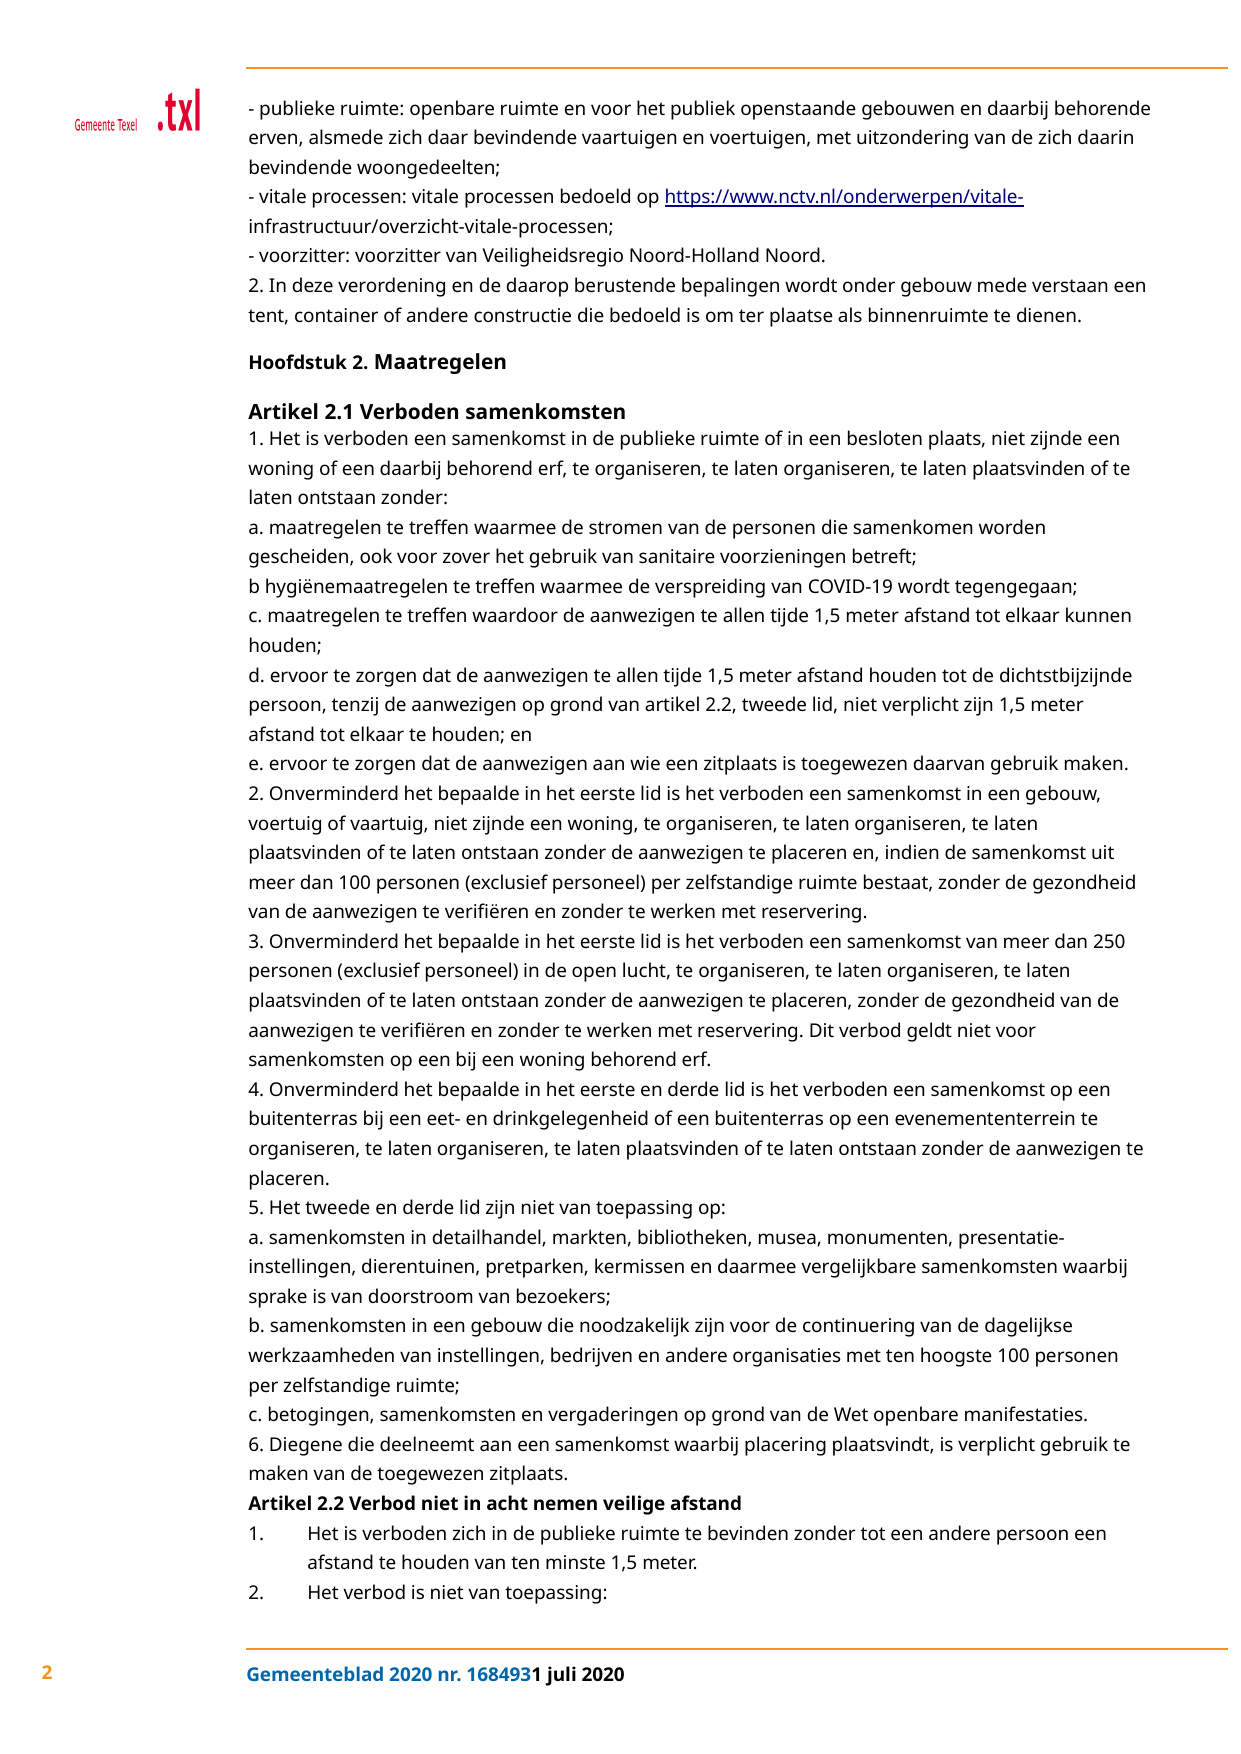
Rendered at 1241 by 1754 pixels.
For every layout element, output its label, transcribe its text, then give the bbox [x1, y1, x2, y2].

text 6. Diegene die deelneemt aan een samenkomst waarbij placering plaatsvindt, is verplicht gebruik te maken van de toegewezen zitplaats. [248, 1431, 1152, 1486]
text 2. In deze verordening en de daarop berustende bepalingen wordt onder gebouw mede verstaan een tent, container of andere constructie die bedoeld is om ter plaatse als binnenruimte te dienen. [248, 272, 1152, 328]
text Artikel 2.1 Verboden samenkomsten [248, 397, 1152, 425]
text a. maatregelen te treffen waarmee de stromen van de personen die samenkomen worden gescheiden, ook voor zover het gebruik van sanitaire voorzieningen betreft; [248, 514, 1152, 569]
text 2. Onverminderd het bepaalde in het eerste lid is het verboden een samenkomst in een gebouw, voertuig of vaartuig, niet zijnde een woning, te organiseren, te laten organiseren, te laten plaatsvinden of te laten ontstaan zonder de aanwezigen te placeren en, indien de samenkomst uit meer dan 100 personen (exclusief personeel) per zelfstandige ruimte bestaat, zonder de gezondheid van de aanwezigen te verifiëren en zonder te werken met reservering. [248, 780, 1152, 924]
picture [41, 47, 231, 172]
text 3. Onverminderd het bepaalde in het eerste lid is het verboden een samenkomst van meer dan 250 personen (exclusief personeel) in de open lucht, te organiseren, te laten organiseren, te laten plaatsvinden of te laten ontstaan zonder de aanwezigen te placeren, zonder de gezondheid van de aanwezigen te verifiëren en zonder te werken met reservering. Dit verbod geldt niet voor samenkomsten op een bij een woning behorend erf. [248, 928, 1152, 1072]
text d. ervoor te zorgen dat de aanwezigen te allen tijde 1,5 meter afstand houden tot de dichtstbijzijnde persoon, tenzij de aanwezigen op grond van artikel 2.2, tweede lid, niet verplicht zijn 1,5 meter afstand tot elkaar te houden; en [248, 662, 1152, 747]
text c. betogingen, samenkomsten en vergaderingen op grond van de Wet openbare manifestaties. [248, 1401, 1152, 1427]
text 1. Het is verboden een samenkomst in de publieke ruimte of in een besloten plaats, niet zijnde een woning of een daarbij behorend erf, te organiseren, te laten organiseren, te laten plaatsvinden of te laten ontstaan zonder: [248, 425, 1152, 510]
text c. maatregelen te treffen waardoor de aanwezigen te allen tijde 1,5 meter afstand tot elkaar kunnen houden; [248, 603, 1152, 658]
text 5. Het tweede en derde lid zijn niet van toepassing op: [248, 1194, 1152, 1220]
text Hoofdstuk 2. Maatregelen [248, 347, 1152, 376]
text - voorzitter: voorzitter van Veiligheidsregio Noord-Holland Noord. [248, 243, 1152, 268]
text - publieke ruimte: openbare ruimte en voor het publiek openstaande gebouwen en daarbij behorende erven, alsmede zich daar bevindende vaartuigen en voertuigen, met uitzondering van de zich daarin bevindende woongedeelten; [248, 95, 1152, 180]
list Het is verboden zich in de publieke ruimte te bevinden zonder tot een andere persoon een afstand te houden van ten minste 1,5 meter. [248, 1520, 1152, 1575]
text b hygiënemaatregelen te treffen waarmee de verspreiding van COVID-19 wordt tegengegaan; [248, 573, 1152, 599]
text b. samenkomsten in een gebouw die noodzakelijk zijn voor de continuering van de dagelijkse werkzaamheden van instellingen, bedrijven en andere organisaties met ten hoogste 100 personen per zelfstandige ruimte; [248, 1313, 1152, 1398]
text - vitale processen: vitale processen bedoeld op https://www.nctv.nl/onderwerpen/vitale-infrastructuur/overzicht-vitale-processen; [248, 183, 1152, 239]
text e. ervoor te zorgen dat de aanwezigen aan wie een zitplaats is toegewezen daarvan gebruik maken. [248, 751, 1152, 776]
text a. samenkomsten in detailhandel, markten, bibliotheken, musea, monumenten, presentatie-instellingen, dierentuinen, pretparken, kermissen en daarmee vergelijkbare samenkomsten waarbij sprake is van doorstroom van bezoekers; [248, 1224, 1152, 1309]
text Artikel 2.2 Verbod niet in acht nemen veilige afstand [248, 1490, 1152, 1516]
list Het verbod is niet van toepassing: [248, 1579, 1152, 1605]
text 4. Onverminderd het bepaalde in het eerste en derde lid is het verboden een samenkomst op een buitenterras bij een eet- en drinkgelegenheid of een buitenterras op een evenemententerrein te organiseren, te laten organiseren, te laten plaatsvinden of te laten ontstaan zonder de aanwezigen te placeren. [248, 1076, 1152, 1191]
